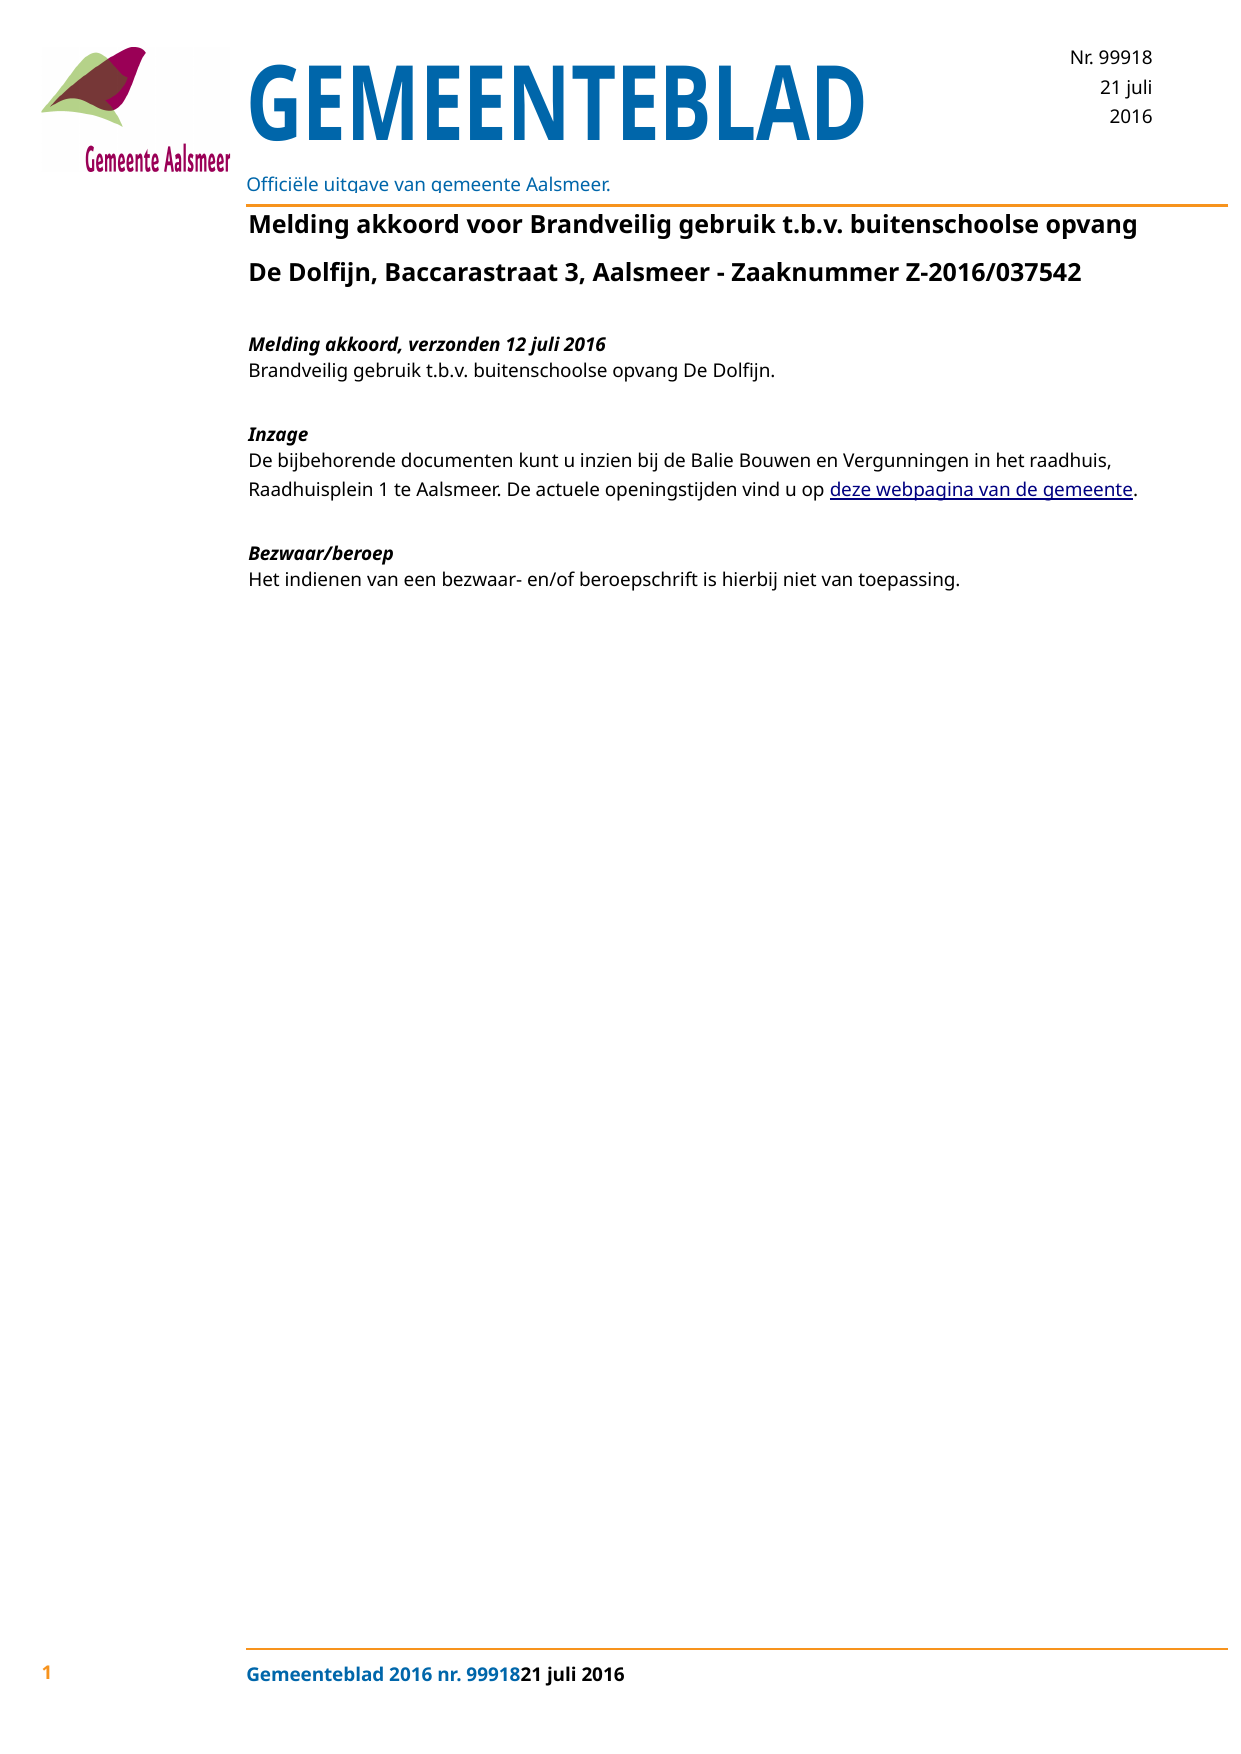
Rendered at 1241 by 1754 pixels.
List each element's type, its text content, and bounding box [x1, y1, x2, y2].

text De bijbehorende documenten kunt u inzien bij de Balie Bouwen en Vergunningen in het raadhuis, Raadhuisplein 1 te Aalsmeer. De actuele openingstijden vind u op deze webpagina van de gemeente. [248, 447, 1152, 502]
text Inzage [248, 421, 1152, 447]
text Bezwaar/beroep [248, 540, 1152, 566]
picture [41, 47, 231, 172]
text Melding akkoord voor Brandveilig gebruik t.b.v. buitenschoolse opvang De Dolfijn, Baccarastraat 3, Aalsmeer - Zaaknummer Z-2016/037542 [248, 207, 1152, 288]
text Brandveilig gebruik t.b.v. buitenschoolse opvang De Dolfijn. [248, 357, 1152, 383]
text Het indienen van een bezwaar- en/of beroepschrift is hierbij niet van toepassing. [248, 566, 1152, 592]
text Melding akkoord, verzonden 12 juli 2016 [248, 331, 1152, 357]
